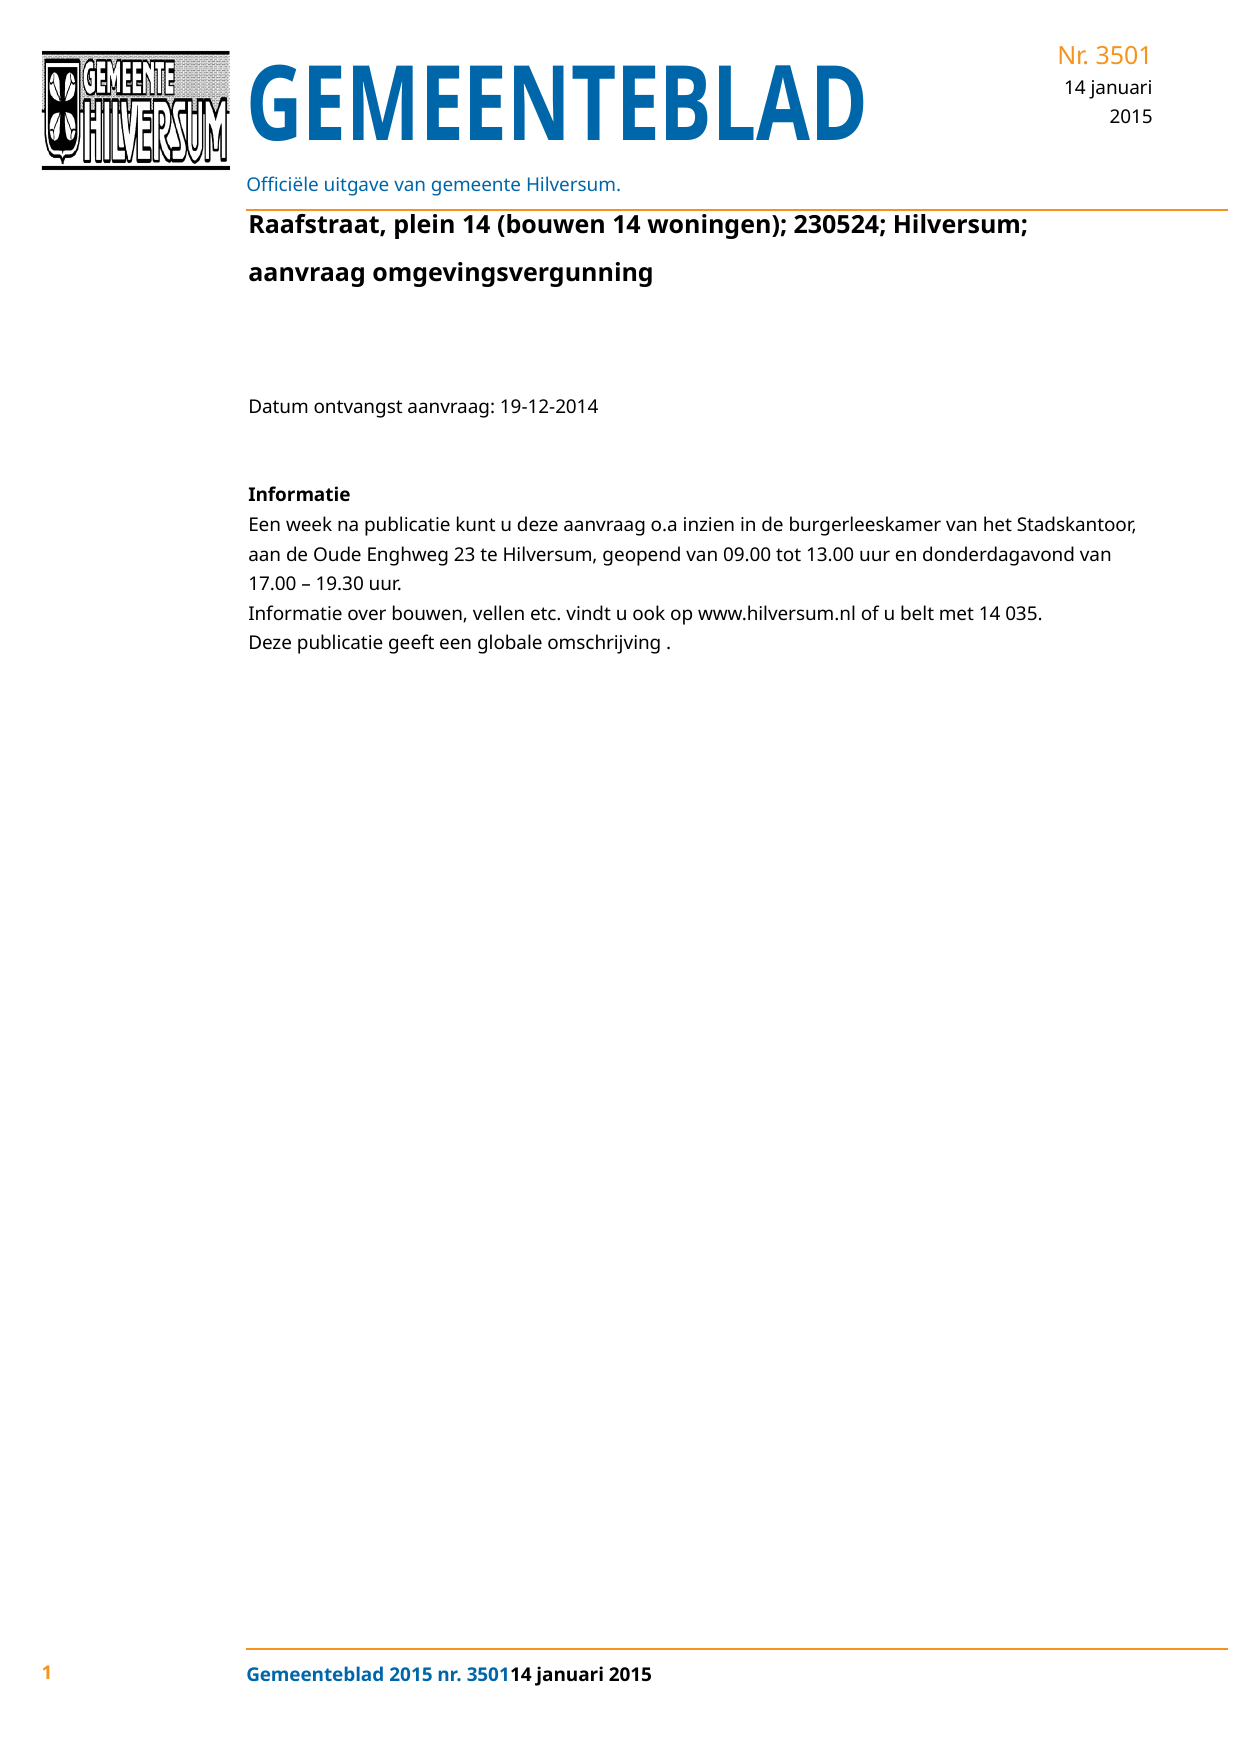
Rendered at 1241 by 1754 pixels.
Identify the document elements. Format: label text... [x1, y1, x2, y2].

text Datum ontvangst aanvraag: 19-12-2014 [248, 393, 1152, 419]
text Deze publicatie geeft een globale omschrijving . [248, 629, 1152, 655]
picture [41, 47, 231, 172]
text Een week na publicatie kunt u deze aanvraag o.a inzien in de burgerleeskamer van het Stadskantoor, [248, 511, 1152, 537]
text Raafstraat, plein 14 (bouwen 14 woningen); 230524; Hilversum; aanvraag omgevingsvergunning [248, 211, 1152, 288]
text Informatie [248, 482, 1152, 507]
text Informatie over bouwen, vellen etc. vindt u ook op www.hilversum.nl of u belt met 14 035. [248, 600, 1152, 626]
text aan de Oude Enghweg 23 te Hilversum, geopend van 09.00 tot 13.00 uur en donderdagavond van 17.00 – 19.30 uur. [248, 541, 1152, 596]
